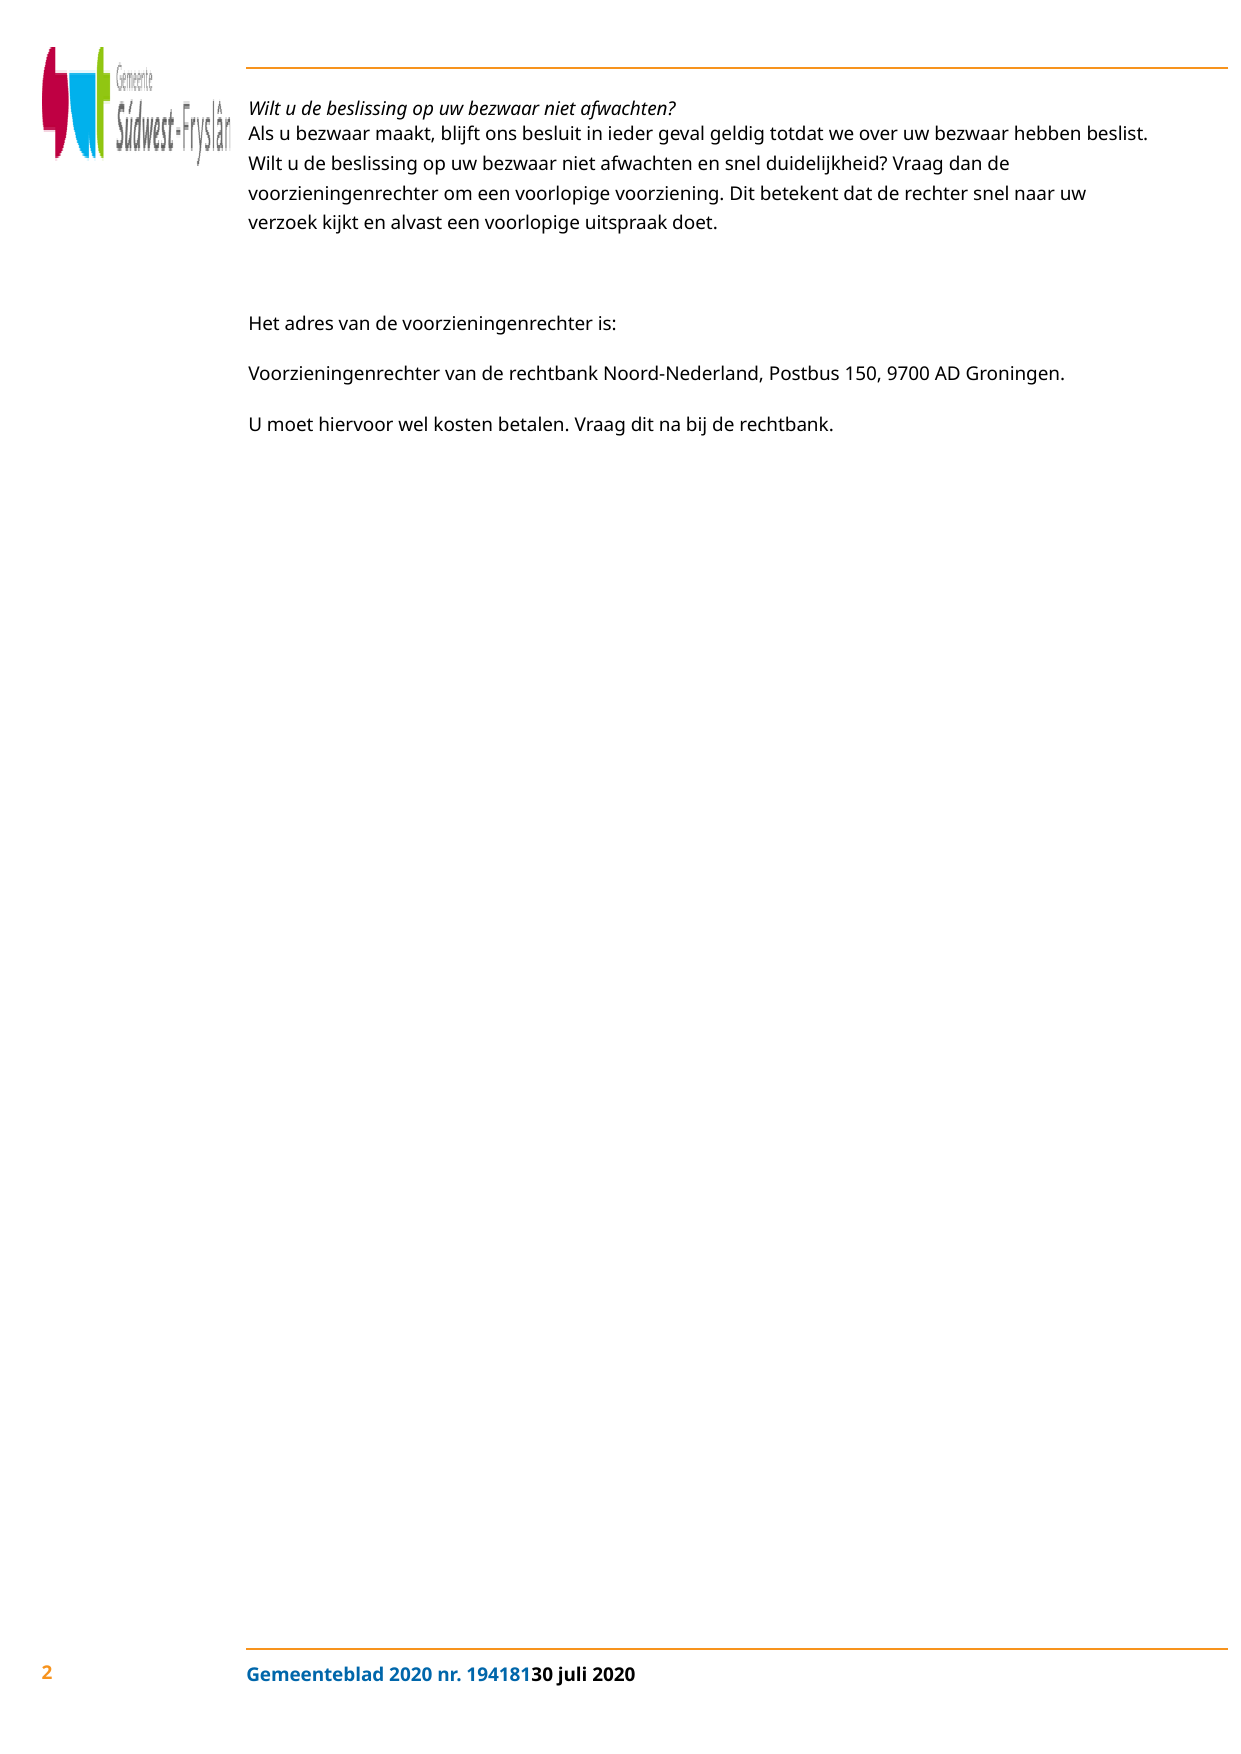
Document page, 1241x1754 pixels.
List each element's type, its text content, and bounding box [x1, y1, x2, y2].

text Voorzieningenrechter van de rechtbank Noord-Nederland, Postbus 150, 9700 AD Groningen. [248, 361, 1152, 386]
picture [41, 47, 231, 172]
text U moet hiervoor wel kosten betalen. Vraag dit na bij de rechtbank. [248, 411, 1152, 437]
text Als u bezwaar maakt, blijft ons besluit in ieder geval geldig totdat we over uw bezwaar hebben beslist. Wilt u de beslissing op uw bezwaar niet afwachten en snel duidelijkheid? Vraag dan de voorzieningenrechter om een voorlopige voorziening. Dit betekent dat de rechter snel naar uw verzoek kijkt en alvast een voorlopige uitspraak doet. [248, 121, 1152, 235]
text Wilt u de beslissing op uw bezwaar niet afwachten? [248, 95, 1152, 121]
text Het adres van de voorzieningenrechter is: [248, 310, 1152, 336]
